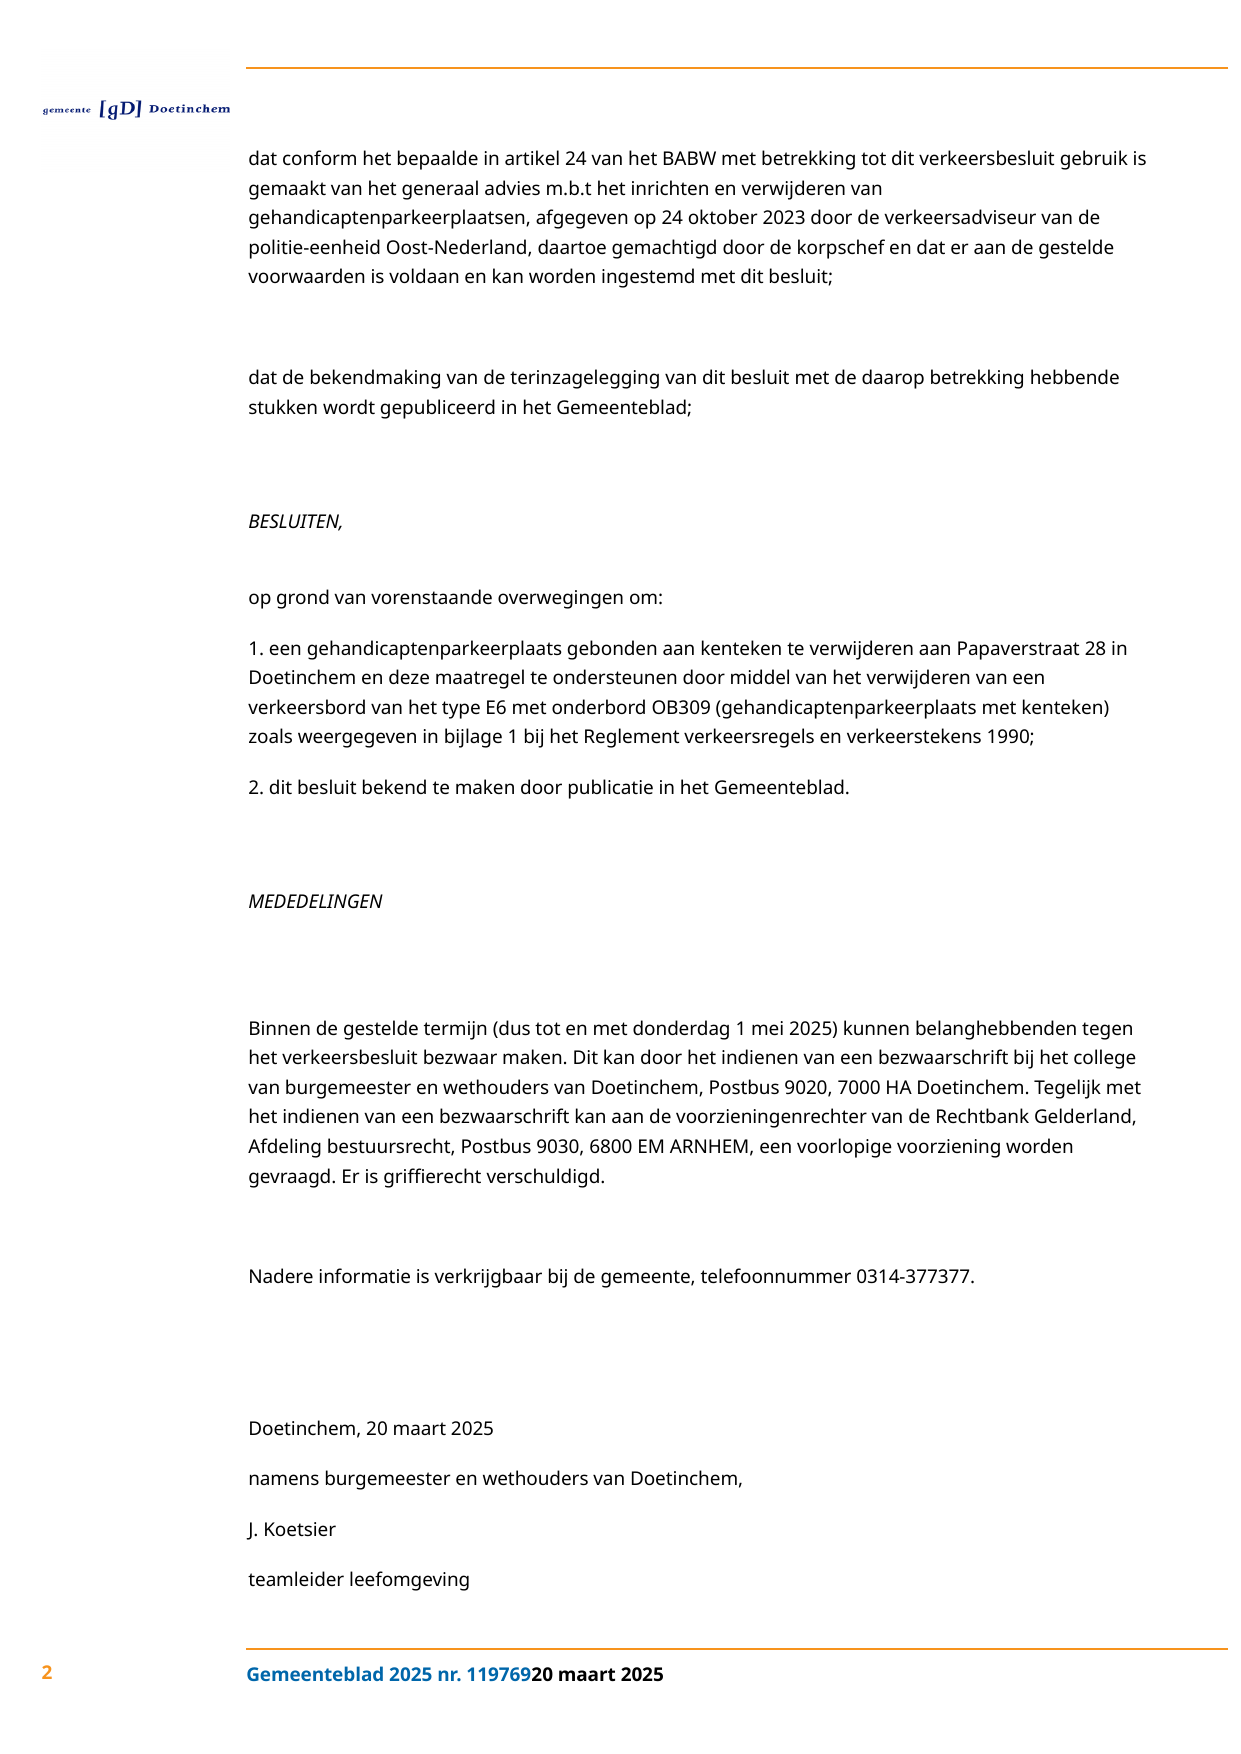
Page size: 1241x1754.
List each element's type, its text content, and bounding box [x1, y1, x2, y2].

text op grond van vorenstaande overwegingen om: [248, 584, 1152, 610]
text dat conform het bepaalde in artikel 24 van het BABW met betrekking tot dit verkeersbesluit gebruik is gemaakt van het generaal advies m.b.t het inrichten en verwijderen van gehandicaptenparkeerplaatsen, afgegeven op 24 oktober 2023 door de verkeersadviseur van de politie-eenheid Oost-Nederland, daartoe gemachtigd door de korpschef en dat er aan de gestelde voorwaarden is voldaan en kan worden ingestemd met dit besluit; [248, 145, 1152, 289]
text BESLUITEN, [248, 508, 1152, 534]
text teamleider leefomgeving [248, 1566, 1152, 1592]
text namens burgemeester en wethouders van Doetinchem, [248, 1465, 1152, 1491]
text dat de bekendmaking van de terinzagelegging van dit besluit met de daarop betrekking hebbende stukken wordt gepubliceerd in het Gemeenteblad; [248, 364, 1152, 420]
text Doetinchem, 20 maart 2025 [248, 1415, 1152, 1441]
text 2. dit besluit bekend te maken door publicatie in het Gemeenteblad. [248, 774, 1152, 800]
text Nadere informatie is verkrijgbaar bij de gemeente, telefoonnummer 0314-377377. [248, 1264, 1152, 1289]
picture [41, 47, 231, 172]
text 1. een gehandicaptenparkeerplaats gebonden aan kenteken te verwijderen aan Papaverstraat 28 in Doetinchem en deze maatregel te ondersteunen door middel van het verwijderen van een verkeersbord van het type E6 met onderbord OB309 (gehandicaptenparkeerplaats met kenteken) zoals weergegeven in bijlage 1 bij het Reglement verkeersregels en verkeerstekens 1990; [248, 635, 1152, 749]
text J. Koetsier [248, 1516, 1152, 1542]
text Binnen de gestelde termijn (dus tot en met donderdag 1 mei 2025) kunnen belanghebbenden tegen het verkeersbesluit bezwaar maken. Dit kan door het indienen van een bezwaarschrift bij het college van burgemeester en wethouders van Doetinchem, Postbus 9020, 7000 HA Doetinchem. Tegelijk met het indienen van een bezwaarschrift kan aan de voorzieningenrechter van de Rechtbank Gelderland, Afdeling bestuursrecht, Postbus 9030, 6800 EM ARNHEM, een voorlopige voorziening worden gevraagd. Er is griffierecht verschuldigd. [248, 1015, 1152, 1189]
text MEDEDELINGEN [248, 888, 1152, 914]
